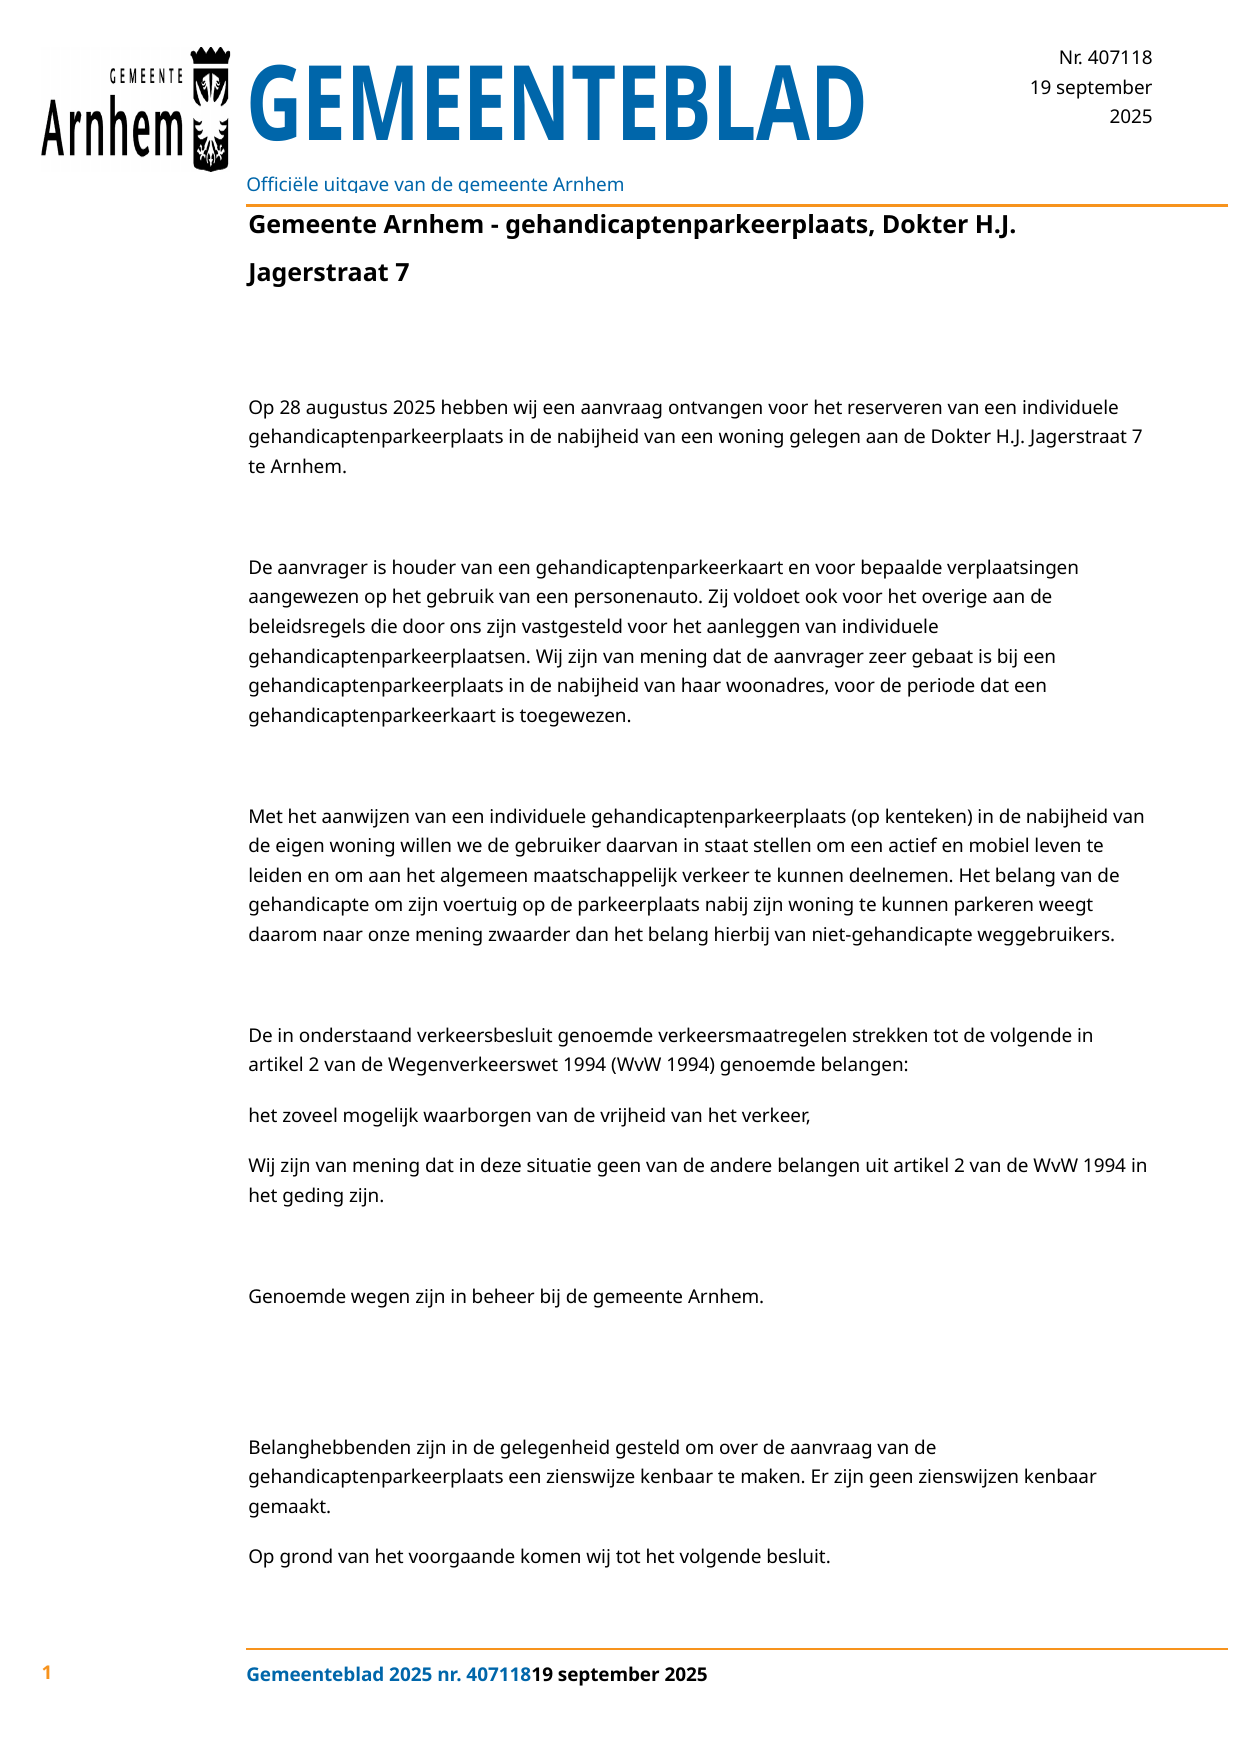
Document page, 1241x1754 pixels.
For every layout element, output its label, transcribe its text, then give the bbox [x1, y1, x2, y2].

text Met het aanwijzen van een individuele gehandicaptenparkeerplaats (op kenteken) in de nabijheid van de eigen woning willen we de gebruiker daarvan in staat stellen om een actief en mobiel leven te leiden en om aan het algemeen maatschappelijk verkeer te kunnen deelnemen. Het belang van de gehandicapte om zijn voertuig op de parkeerplaats nabij zijn woning te kunnen parkeren weegt daarom naar onze mening zwaarder dan het belang hierbij van niet-gehandicapte weggebruikers. [248, 803, 1152, 947]
text het zoveel mogelijk waarborgen van de vrijheid van het verkeer, [248, 1102, 1152, 1128]
picture [41, 47, 231, 172]
text Genoemde wegen zijn in beheer bij de gemeente Arnhem. [248, 1283, 1152, 1308]
text De in onderstaand verkeersbesluit genoemde verkeersmaatregelen strekken tot de volgende in artikel 2 van de Wegenverkeerswet 1994 (WvW 1994) genoemde belangen: [248, 1022, 1152, 1077]
text De aanvrager is houder van een gehandicaptenparkeerkaart en voor bepaalde verplaatsingen aangewezen op het gebruik van een personenauto. Zij voldoet ook voor het overige aan de beleidsregels die door ons zijn vastgesteld voor het aanleggen van individuele gehandicaptenparkeerplaatsen. Wij zijn van mening dat de aanvrager zeer gebaat is bij een gehandicaptenparkeerplaats in de nabijheid van haar woonadres, voor de periode dat een gehandicaptenparkeerkaart is toegewezen. [248, 554, 1152, 728]
text Gemeente Arnhem - gehandicaptenparkeerplaats, Dokter H.J. Jagerstraat 7 [248, 207, 1152, 288]
text Belanghebbenden zijn in de gelegenheid gesteld om over de aanvraag van de gehandicaptenparkeerplaats een zienswijze kenbaar te maken. Er zijn geen zienswijzen kenbaar gemaakt. [248, 1434, 1152, 1519]
text Op 28 augustus 2025 hebben wij een aanvraag ontvangen voor het reserveren van een individuele gehandicaptenparkeerplaats in de nabijheid van een woning gelegen aan de Dokter H.J. Jagerstraat 7 te Arnhem. [248, 394, 1152, 479]
text Wij zijn van mening dat in deze situatie geen van de andere belangen uit artikel 2 van de WvW 1994 in het geding zijn. [248, 1152, 1152, 1208]
text Op grond van het voorgaande komen wij tot het volgende besluit. [248, 1544, 1152, 1569]
